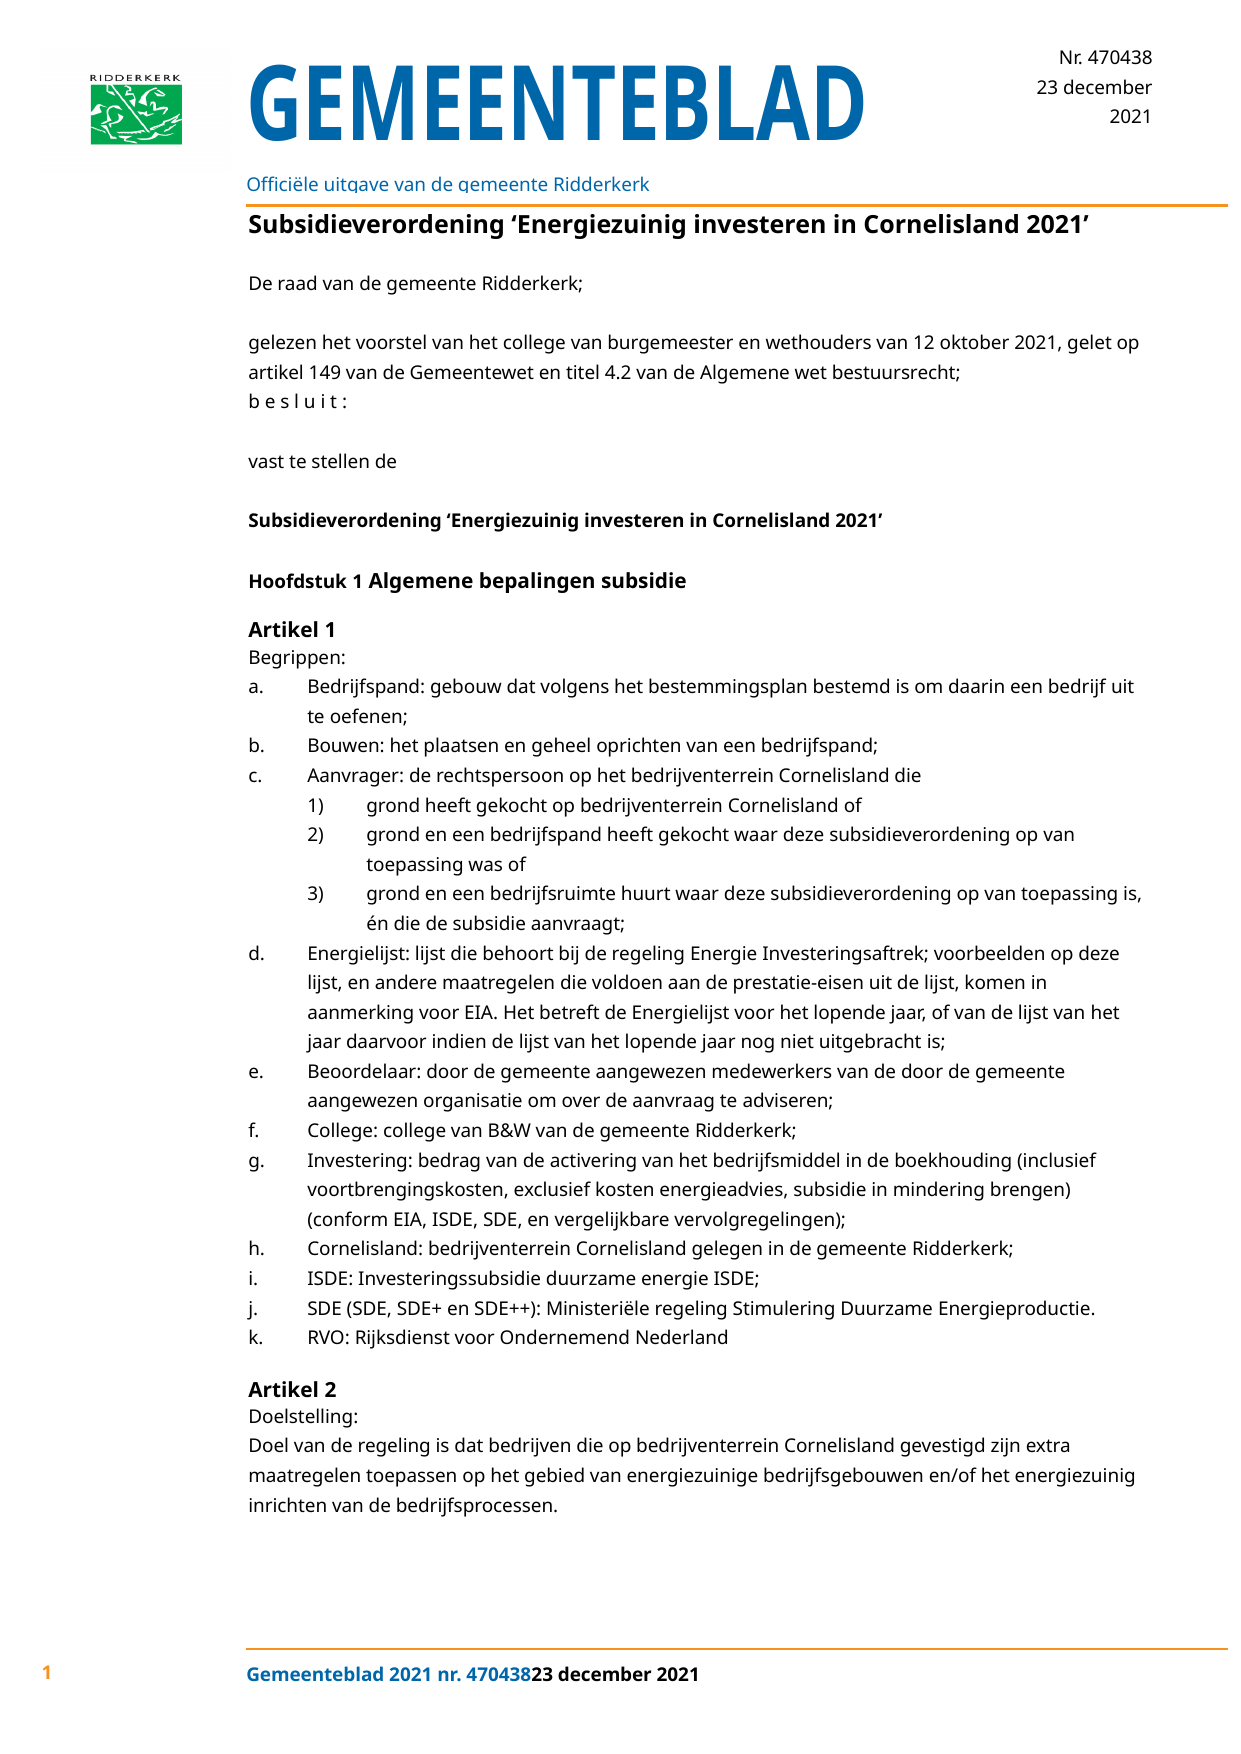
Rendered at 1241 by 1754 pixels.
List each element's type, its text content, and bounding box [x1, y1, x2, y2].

text Hoofdstuk 1 Algemene bepalingen subsidie [248, 566, 1152, 594]
list ISDE: Investeringssubsidie duurzame energie ISDE; [248, 1265, 1152, 1291]
list Bouwen: het plaatsen en geheel oprichten van een bedrijfspand; [248, 733, 1152, 758]
list Bedrijfspand: gebouw dat volgens het bestemmingsplan bestemd is om daarin een bedrijf uit te oefenen; [248, 673, 1152, 729]
list Cornelisland: bedrijventerrein Cornelisland gelegen in de gemeente Ridderkerk; [248, 1236, 1152, 1261]
text De raad van de gemeente Ridderkerk; [248, 270, 1152, 296]
list Energielijst: lijst die behoort bij de regeling Energie Investeringsaftrek; voorbeelden op deze lijst, en andere maatregelen die voldoen aan de prestatie-eisen uit de lijst, komen in aanmerking voor EIA. Het betreft de Energielijst voor het lopende jaar, of van de lijst van het jaar daarvoor indien de lijst van het lopende jaar nog niet uitgebracht is; [248, 940, 1152, 1054]
list SDE (SDE, SDE+ en SDE++): Ministeriële regeling Stimulering Duurzame Energieproductie. [248, 1295, 1152, 1320]
text Begrippen: [248, 644, 1152, 669]
text Subsidieverordening ‘Energiezuinig investeren in Cornelisland 2021’ [248, 207, 1152, 241]
list RVO: Rijksdienst voor Ondernemend Nederland [248, 1324, 1152, 1350]
text Doel van de regeling is dat bedrijven die op bedrijventerrein Cornelisland gevestigd zijn extra maatregelen toepassen op het gebied van energiezuinige bedrijfsgebouwen en/of het energiezuinig inrichten van de bedrijfsprocessen. [248, 1433, 1152, 1518]
text Subsidieverordening ‘Energiezuinig investeren in Cornelisland 2021’ [248, 507, 1152, 533]
list Investering: bedrag van de activering van het bedrijfsmiddel in de boekhouding (inclusief voortbrengingskosten, exclusief kosten energieadvies, subsidie in mindering brengen) (conform EIA, ISDE, SDE, en vergelijkbare vervolgregelingen); [248, 1147, 1152, 1232]
text Artikel 1 [248, 615, 1152, 644]
list grond en een bedrijfsruimte huurt waar deze subsidieverordening op van toepassing is, én die de subsidie aanvraagt; [307, 881, 1152, 936]
text b e s l u i t : [248, 389, 1152, 414]
list grond heeft gekocht op bedrijventerrein Cornelisland of [307, 792, 1152, 817]
list Aanvrager: de rechtspersoon op het bedrijventerrein Cornelisland die [248, 762, 1152, 788]
list College: college van B&W van de gemeente Ridderkerk; [248, 1117, 1152, 1143]
text gelezen het voorstel van het college van burgemeester en wethouders van 12 oktober 2021, gelet op artikel 149 van de Gemeentewet en titel 4.2 van de Algemene wet bestuursrecht; [248, 329, 1152, 385]
text Artikel 2 [248, 1375, 1152, 1403]
list Beoordelaar: door de gemeente aangewezen medewerkers van de door de gemeente aangewezen organisatie om over de aanvraag te adviseren; [248, 1058, 1152, 1113]
text vast te stellen de [248, 448, 1152, 473]
picture [41, 47, 231, 172]
text Doelstelling: [248, 1403, 1152, 1429]
list grond en een bedrijfspand heeft gekocht waar deze subsidieverordening op van toepassing was of [307, 821, 1152, 877]
